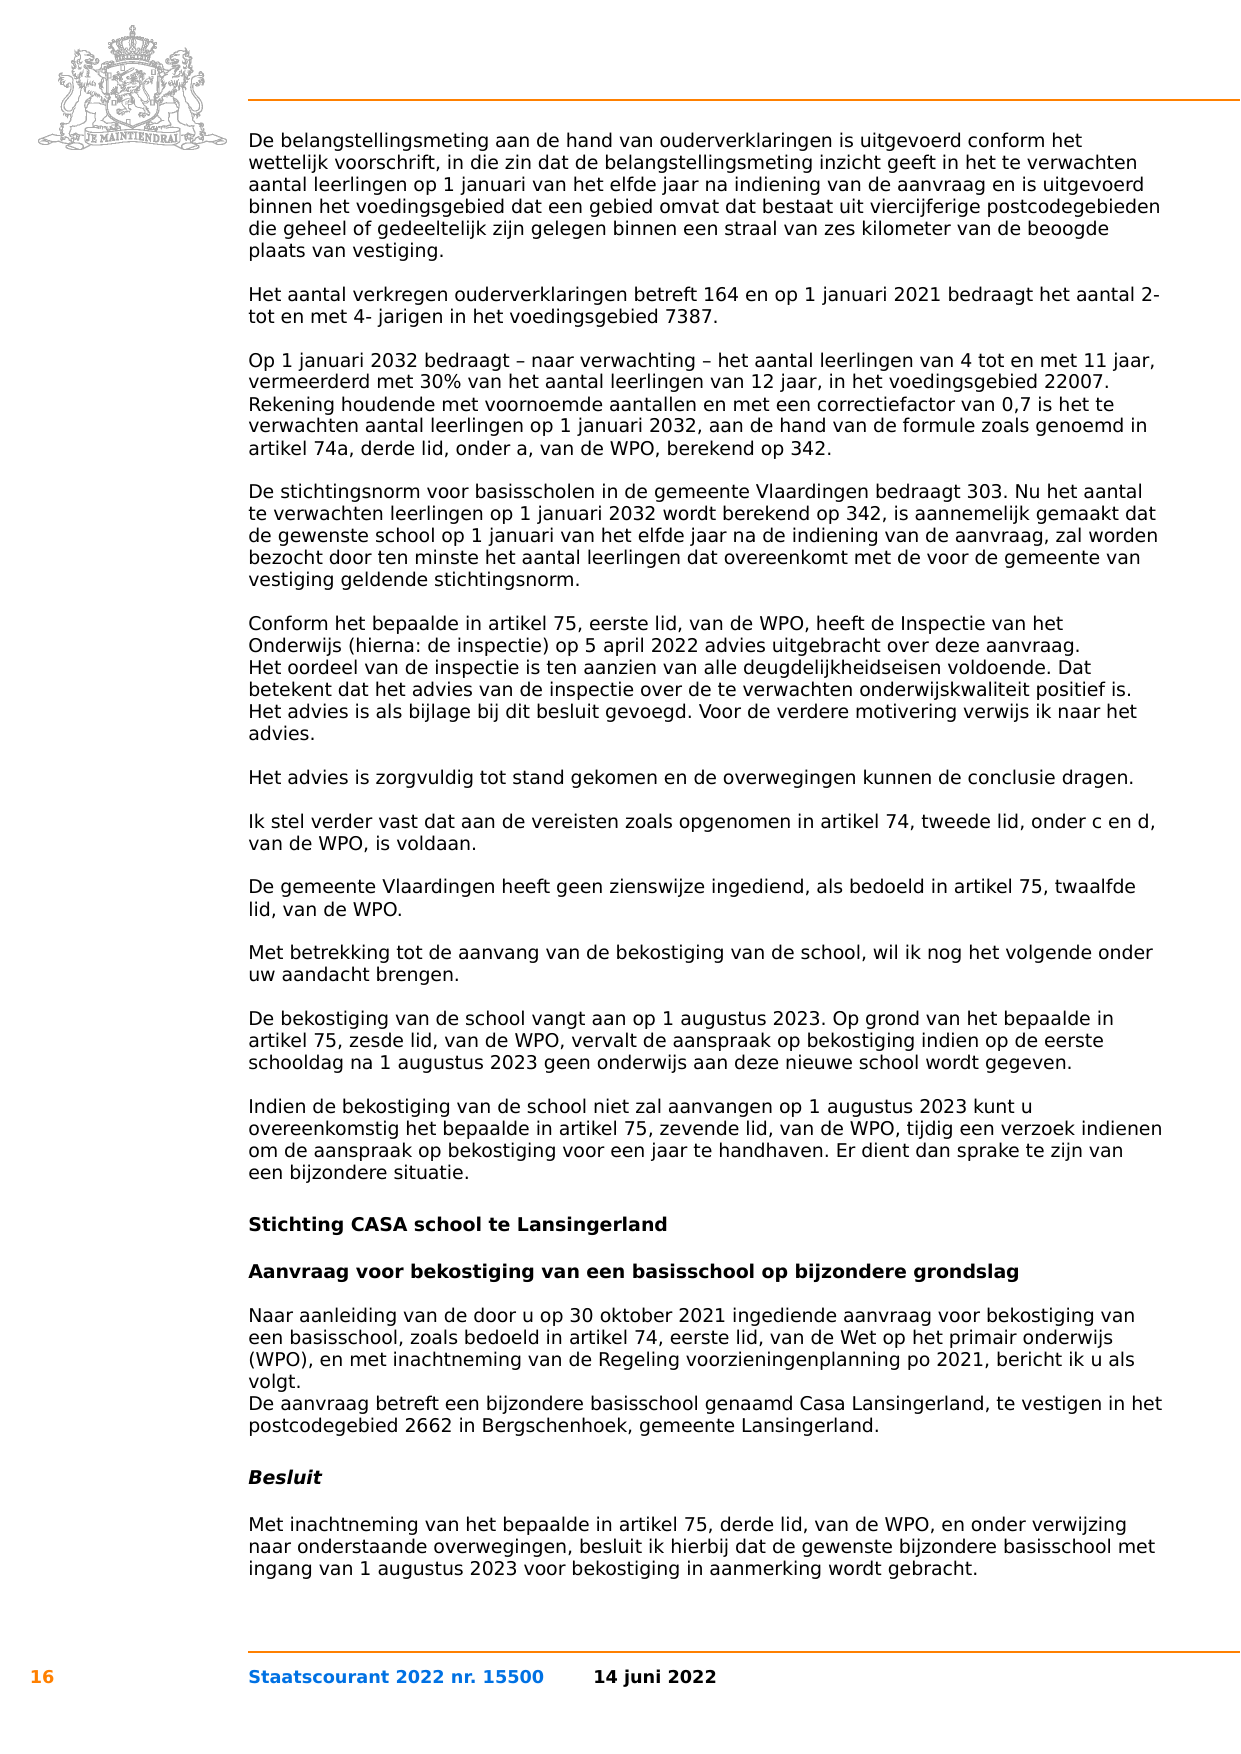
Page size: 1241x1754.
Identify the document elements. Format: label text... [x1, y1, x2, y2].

subtitle Stichting CASA school te Lansingerland [248, 1214, 1163, 1236]
text Met inachtneming van het bepaalde in artikel 75, derde lid, van de WPO, en onder verwijzing naar onderstaande overwegingen, besluit ik hierbij dat de gewenste bijzondere basisschool met ingang van 1 augustus 2023 voor bekostiging in aanmerking wordt gebracht. [248, 1513, 1163, 1579]
text Het oordeel van de inspectie is ten aanzien van alle deugdelijkheidseisen voldoende. Dat betekent dat het advies van de inspectie over de te verwachten onderwijskwaliteit positief is. [248, 657, 1163, 701]
text Rekening houdende met voornoemde aantallen en met een correctiefactor van 0,7 is het te verwachten aantal leerlingen op 1 januari 2032, aan de hand van de formule zoals genoemd in artikel 74a, derde lid, onder a, van de WPO, berekend op 342. [248, 393, 1163, 459]
text De gemeente Vlaardingen heeft geen zienswijze ingediend, als bedoeld in artikel 75, twaalfde lid, van de WPO. [248, 876, 1163, 920]
text Aanvraag voor bekostiging van een basisschool op bijzondere grondslag [248, 1261, 1163, 1283]
text Naar aanleiding van de door u op 30 oktober 2021 ingediende aanvraag voor bekostiging van een basisschool, zoals bedoeld in artikel 74, eerste lid, van de Wet op het primair onderwijs (WPO), en met inachtneming van de Regeling voorzieningenplanning po 2021, bericht ik u als volgt. [248, 1305, 1163, 1393]
text Met betrekking tot de aanvang van de bekostiging van de school, wil ik nog het volgende onder uw aandacht brengen. [248, 942, 1163, 986]
picture [38, 25, 227, 150]
text Op 1 januari 2032 bedraagt – naar verwachting – het aantal leerlingen van 4 tot en met 11 jaar, vermeerderd met 30% van het aantal leerlingen van 12 jaar, in het voedingsgebied 22007. [248, 349, 1163, 393]
text Indien de bekostiging van de school niet zal aanvangen op 1 augustus 2023 kunt u overeenkomstig het bepaalde in artikel 75, zevende lid, van de WPO, tijdig een verzoek indienen om de aanspraak op bekostiging voor een jaar te handhaven. Er dient dan sprake te zijn van een bijzondere situatie. [248, 1096, 1163, 1184]
subtitle Besluit [248, 1467, 1163, 1488]
text Het advies is zorgvuldig tot stand gekomen en de overwegingen kunnen de conclusie dragen. [248, 767, 1163, 789]
text De stichtingsnorm voor basisscholen in de gemeente Vlaardingen bedraagt 303. Nu het aantal te verwachten leerlingen op 1 januari 2032 wordt berekend op 342, is aannemelijk gemaakt dat de gewenste school op 1 januari van het elfde jaar na de indiening van de aanvraag, zal worden bezocht door ten minste het aantal leerlingen dat overeenkomt met de voor de gemeente van vestiging geldende stichtingsnorm. [248, 481, 1163, 591]
text De belangstellingsmeting aan de hand van ouderverklaringen is uitgevoerd conform het wettelijk voorschrift, in die zin dat de belangstellingsmeting inzicht geeft in het te verwachten aantal leerlingen op 1 januari van het elfde jaar na indiening van de aanvraag en is uitgevoerd binnen het voedingsgebied dat een gebied omvat dat bestaat uit viercijferige postcodegebieden die geheel of gedeeltelijk zijn gelegen binnen een straal van zes kilometer van de beoogde plaats van vestiging. [248, 130, 1163, 262]
text Conform het bepaalde in artikel 75, eerste lid, van de WPO, heeft de Inspectie van het Onderwijs (hierna: de inspectie) op 5 april 2022 advies uitgebracht over deze aanvraag. [248, 613, 1163, 657]
text Ik stel verder vast dat aan de vereisten zoals opgenomen in artikel 74, tweede lid, onder c en d, van de WPO, is voldaan. [248, 811, 1163, 854]
text De aanvraag betreft een bijzondere basisschool genaamd Casa Lansingerland, te vestigen in het postcodegebied 2662 in Bergschenhoek, gemeente Lansingerland. [248, 1393, 1163, 1437]
text Het advies is als bijlage bij dit besluit gevoegd. Voor de verdere motivering verwijs ik naar het advies. [248, 701, 1163, 745]
text Het aantal verkregen ouderverklaringen betreft 164 en op 1 januari 2021 bedraagt het aantal 2- tot en met 4- jarigen in het voedingsgebied 7387. [248, 284, 1163, 328]
text De bekostiging van de school vangt aan op 1 augustus 2023. Op grond van het bepaalde in artikel 75, zesde lid, van de WPO, vervalt de aanspraak op bekostiging indien op de eerste schooldag na 1 augustus 2023 geen onderwijs aan deze nieuwe school wordt gegeven. [248, 1008, 1163, 1074]
